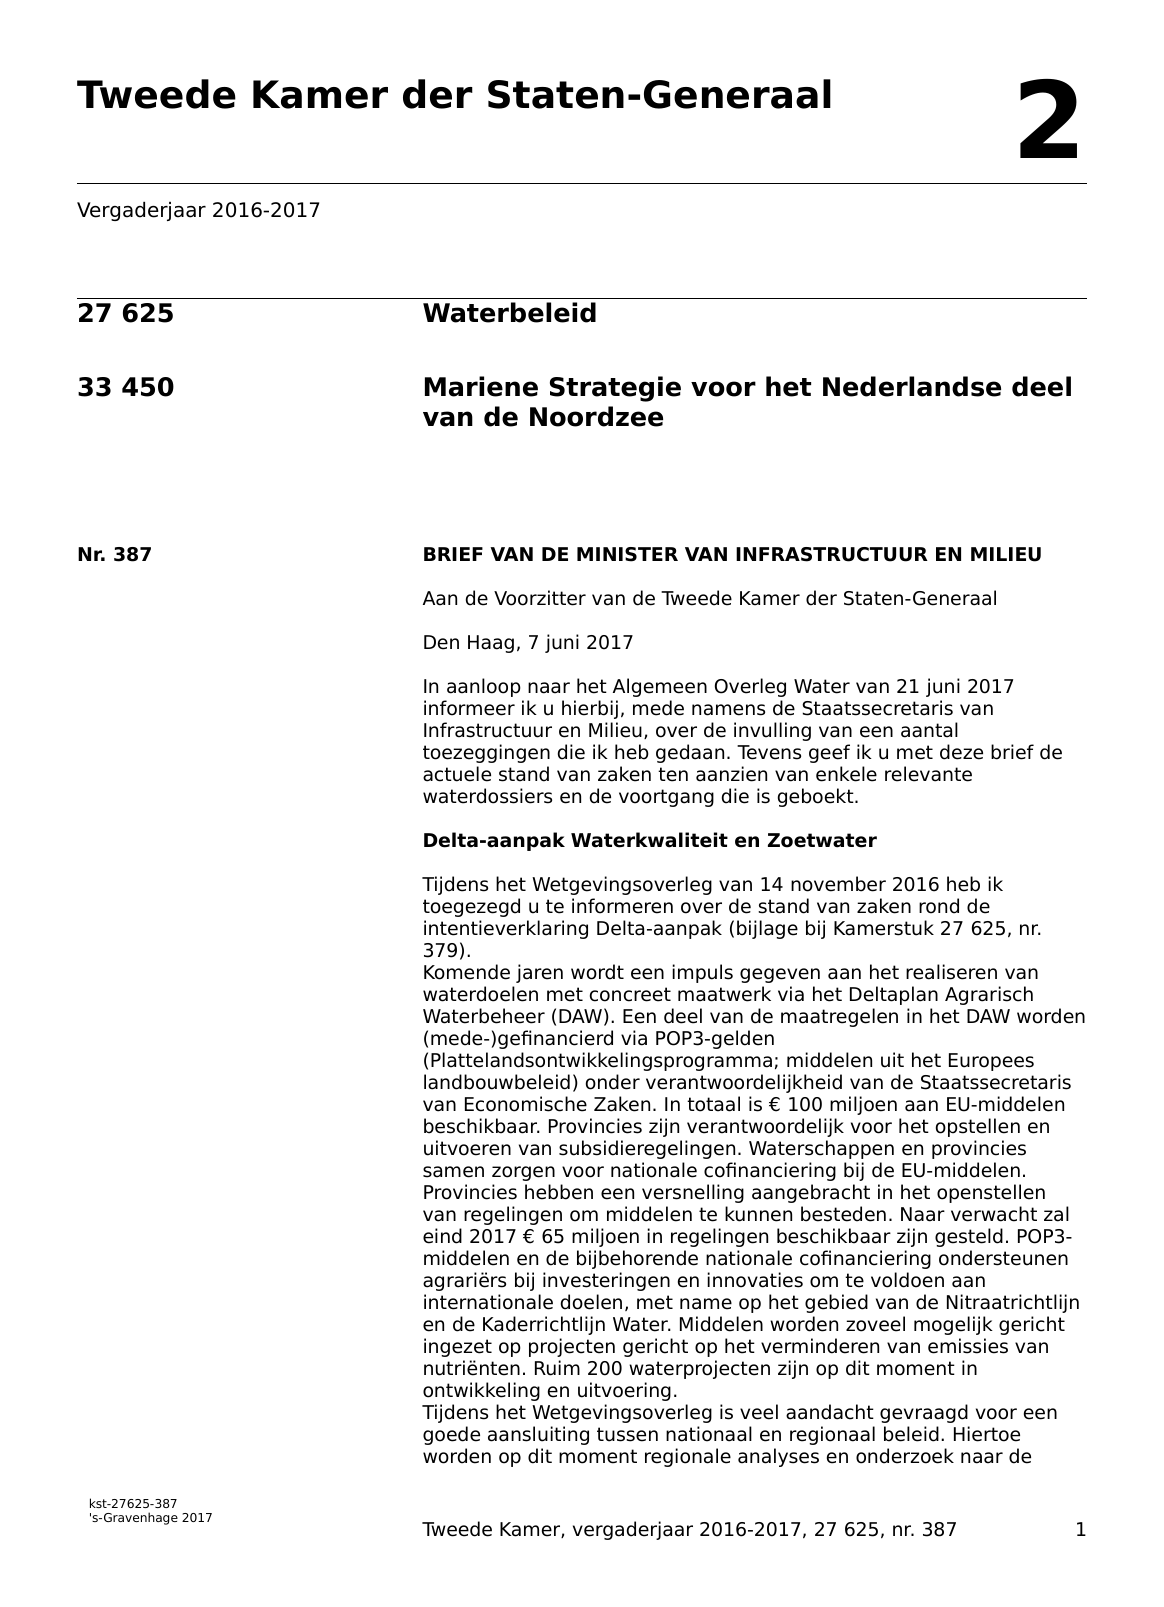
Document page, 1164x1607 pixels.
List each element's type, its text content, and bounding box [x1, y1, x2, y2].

subtitle 27 625 Waterbeleid [77, 299, 1087, 329]
text Komende jaren wordt een impuls gegeven aan het realiseren van waterdoelen met concreet maatwerk via het Deltaplan Agrarisch Waterbeheer (DAW). Een deel van de maatregelen in het DAW worden (mede-)gefinancierd via POP3-gelden (Plattelandsontwikkelingsprogramma; middelen uit het Europees landbouwbeleid) onder verantwoordelijkheid van de Staatssecretaris van Economische Zaken. In totaal is € 100 miljoen aan EU-middelen beschikbaar. Provincies zijn verantwoordelijk voor het opstellen en uitvoeren van subsidieregelingen. Waterschappen en provincies samen zorgen voor nationale cofinanciering bij de EU-middelen. Provincies hebben een versnelling aangebracht in het openstellen van regelingen om middelen te kunnen besteden. Naar verwacht zal eind 2017 € 65 miljoen in regelingen beschikbaar zijn gesteld. POP3-middelen en de bijbehorende nationale cofinanciering ondersteunen agrariërs bij investeringen en innovaties om te voldoen aan internationale doelen, met name op het gebied van de Nitraatrichtlijn en de Kaderrichtlijn Water. Middelen worden zoveel mogelijk gericht ingezet op projecten gericht op het verminderen van emissies van nutriënten. Ruim 200 waterprojecten zijn op dit moment in ontwikkeling en uitvoering. [422, 962, 1087, 1402]
text Aan de Voorzitter van de Tweede Kamer der Staten-Generaal [422, 588, 1087, 609]
table_cell Vergaderjaar 2016-2017 [77, 184, 1087, 298]
subtitle 33 450 Mariene Strategie voor het Nederlandse deel van de Noordzee [77, 373, 1087, 432]
table_header Tweede Kamer der Staten-Generaal [77, 59, 886, 183]
text kst-27625-387 [88, 1497, 323, 1511]
text Tijdens het Wetgevingsoverleg is veel aandacht gevraagd voor een goede aansluiting tussen nationaal en regionaal beleid. Hiertoe worden op dit moment regionale analyses en onderzoek naar de [422, 1402, 1087, 1468]
subtitle Nr. 387 BRIEF VAN DE MINISTER VAN INFRASTRUCTUUR EN MILIEU [77, 543, 1087, 565]
table_header 2 [886, 59, 1087, 183]
subtitle Delta-aanpak Waterkwaliteit en Zoetwater [422, 830, 1087, 852]
text Tijdens het Wetgevingsoverleg van 14 november 2016 heb ik toegezegd u te informeren over de stand van zaken rond de intentieverklaring Delta-aanpak (bijlage bij Kamerstuk 27 625, nr. 379). [422, 874, 1087, 962]
text Den Haag, 7 juni 2017 [422, 632, 1087, 654]
text 's-Gravenhage 2017 [88, 1511, 323, 1525]
text In aanloop naar het Algemeen Overleg Water van 21 juni 2017 informeer ik u hierbij, mede namens de Staatssecretaris van Infrastructuur en Milieu, over de invulling van een aantal toezeggingen die ik heb gedaan. Tevens geef ik u met deze brief de actuele stand van zaken ten aanzien van enkele relevante waterdossiers en de voortgang die is geboekt. [422, 676, 1087, 808]
